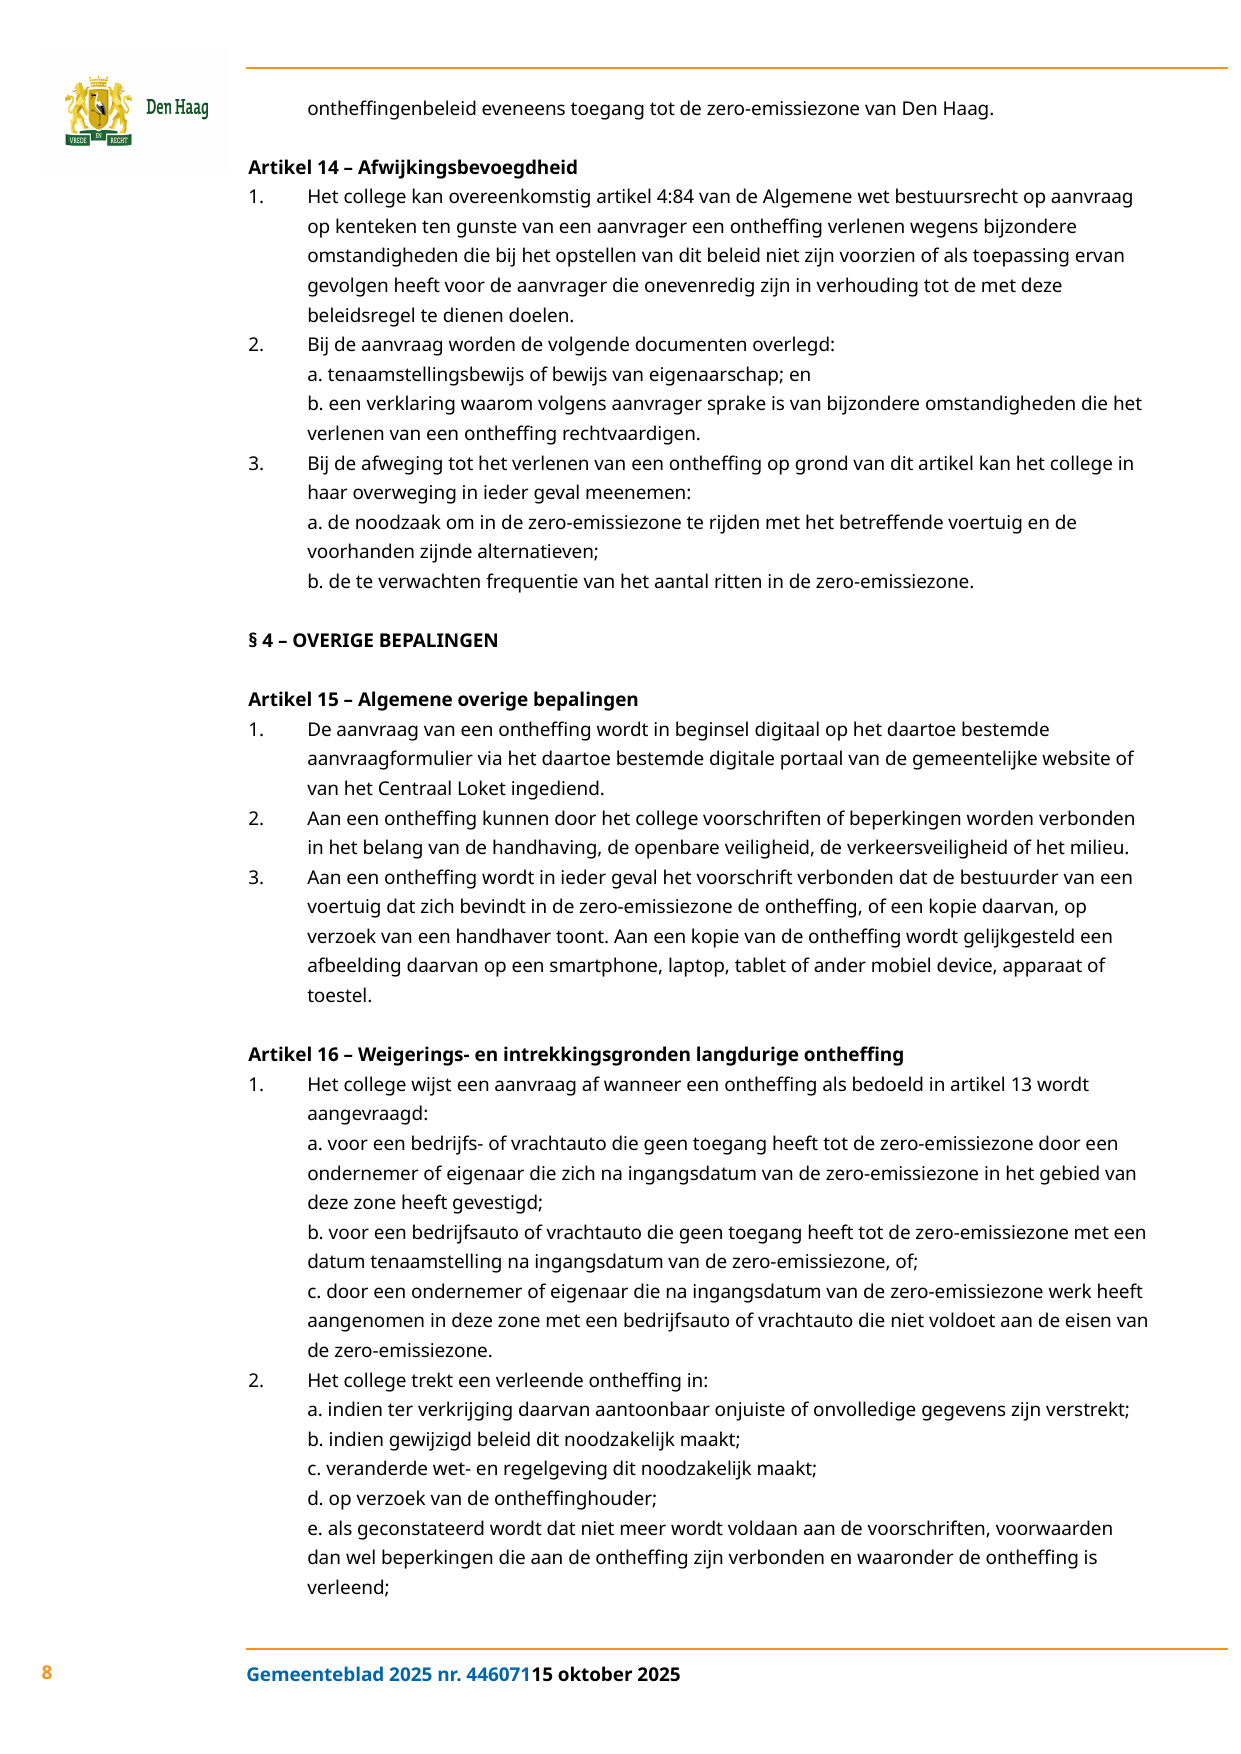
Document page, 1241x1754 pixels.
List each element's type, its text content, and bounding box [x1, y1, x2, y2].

list Aan een ontheffing wordt in ieder geval het voorschrift verbonden dat de bestuurder van een voertuig dat zich bevindt in de zero-emissiezone de ontheffing, of een kopie daarvan, op verzoek van een handhaver toont. Aan een kopie van de ontheffing wordt gelijkgesteld een afbeelding daarvan op een smartphone, laptop, tablet of ander mobiel device, apparaat of toestel. [248, 864, 1152, 1008]
list a. voor een bedrijfs- of vrachtauto die geen toegang heeft tot de zero-emissiezone door een ondernemer of eigenaar die zich na ingangsdatum van de zero-emissiezone in het gebied van deze zone heeft gevestigd; [248, 1130, 1152, 1215]
list e. als geconstateerd wordt dat niet meer wordt voldaan aan de voorschriften, voorwaarden dan wel beperkingen die aan de ontheffing zijn verbonden en waaronder de ontheffing is verleend; [248, 1515, 1152, 1600]
list b. de te verwachten frequentie van het aantal ritten in de zero-emissiezone. [248, 568, 1152, 594]
list b. indien gewijzigd beleid dit noodzakelijk maakt; [248, 1426, 1152, 1452]
list Het college kan overeenkomstig artikel 4:84 van de Algemene wet bestuursrecht op aanvraag op kenteken ten gunste van een aanvrager een ontheffing verlenen wegens bijzondere omstandigheden die bij het opstellen van dit beleid niet zijn voorzien of als toepassing ervan gevolgen heeft voor de aanvrager die onevenredig zijn in verhouding tot de met deze beleidsregel te dienen doelen. [248, 183, 1152, 328]
list b. een verklaring waarom volgens aanvrager sprake is van bijzondere omstandigheden die het verlenen van een ontheffing rechtvaardigen. [248, 391, 1152, 446]
list a. tenaamstellingsbewijs of bewijs van eigenaarschap; en [248, 361, 1152, 387]
list a. de noodzaak om in de zero-emissiezone te rijden met het betreffende voertuig en de voorhanden zijnde alternatieven; [248, 509, 1152, 564]
list Het college trekt een verleende ontheffing in: [248, 1367, 1152, 1393]
picture [41, 47, 231, 172]
list Aan een ontheffing kunnen door het college voorschriften of beperkingen worden verbonden in het belang van de handhaving, de openbare veiligheid, de verkeersveiligheid of het milieu. [248, 805, 1152, 860]
list c. veranderde wet- en regelgeving dit noodzakelijk maakt; [248, 1456, 1152, 1481]
list De aanvraag van een ontheffing wordt in beginsel digitaal op het daartoe bestemde aanvraagformulier via het daartoe bestemde digitale portaal van de gemeentelijke website of van het Centraal Loket ingediend. [248, 716, 1152, 801]
text § 4 – OVERIGE BEPALINGEN [248, 627, 1152, 653]
list ontheffingenbeleid eveneens toegang tot de zero-emissiezone van Den Haag. [248, 95, 1152, 121]
text Artikel 15 – Algemene overige bepalingen [248, 686, 1152, 712]
list Bij de afweging tot het verlenen van een ontheffing op grond van dit artikel kan het college in haar overweging in ieder geval meenemen: [248, 450, 1152, 505]
list Het college wijst een aanvraag af wanneer een ontheffing als bedoeld in artikel 13 wordt aangevraagd: [248, 1071, 1152, 1126]
list a. indien ter verkrijging daarvan aantoonbaar onjuiste of onvolledige gegevens zijn verstrekt; [248, 1396, 1152, 1422]
list c. door een ondernemer of eigenaar die na ingangsdatum van de zero-emissiezone werk heeft aangenomen in deze zone met een bedrijfsauto of vrachtauto die niet voldoet aan de eisen van de zero-emissiezone. [248, 1278, 1152, 1363]
list d. op verzoek van de ontheffinghouder; [248, 1485, 1152, 1511]
list Bij de aanvraag worden de volgende documenten overlegd: [248, 331, 1152, 357]
text Artikel 16 – Weigerings- en intrekkingsgronden langdurige ontheffing [248, 1041, 1152, 1067]
text Artikel 14 – Afwijkingsbevoegdheid [248, 154, 1152, 180]
list b. voor een bedrijfsauto of vrachtauto die geen toegang heeft tot de zero-emissiezone met een datum tenaamstelling na ingangsdatum van de zero-emissiezone, of; [248, 1219, 1152, 1274]
